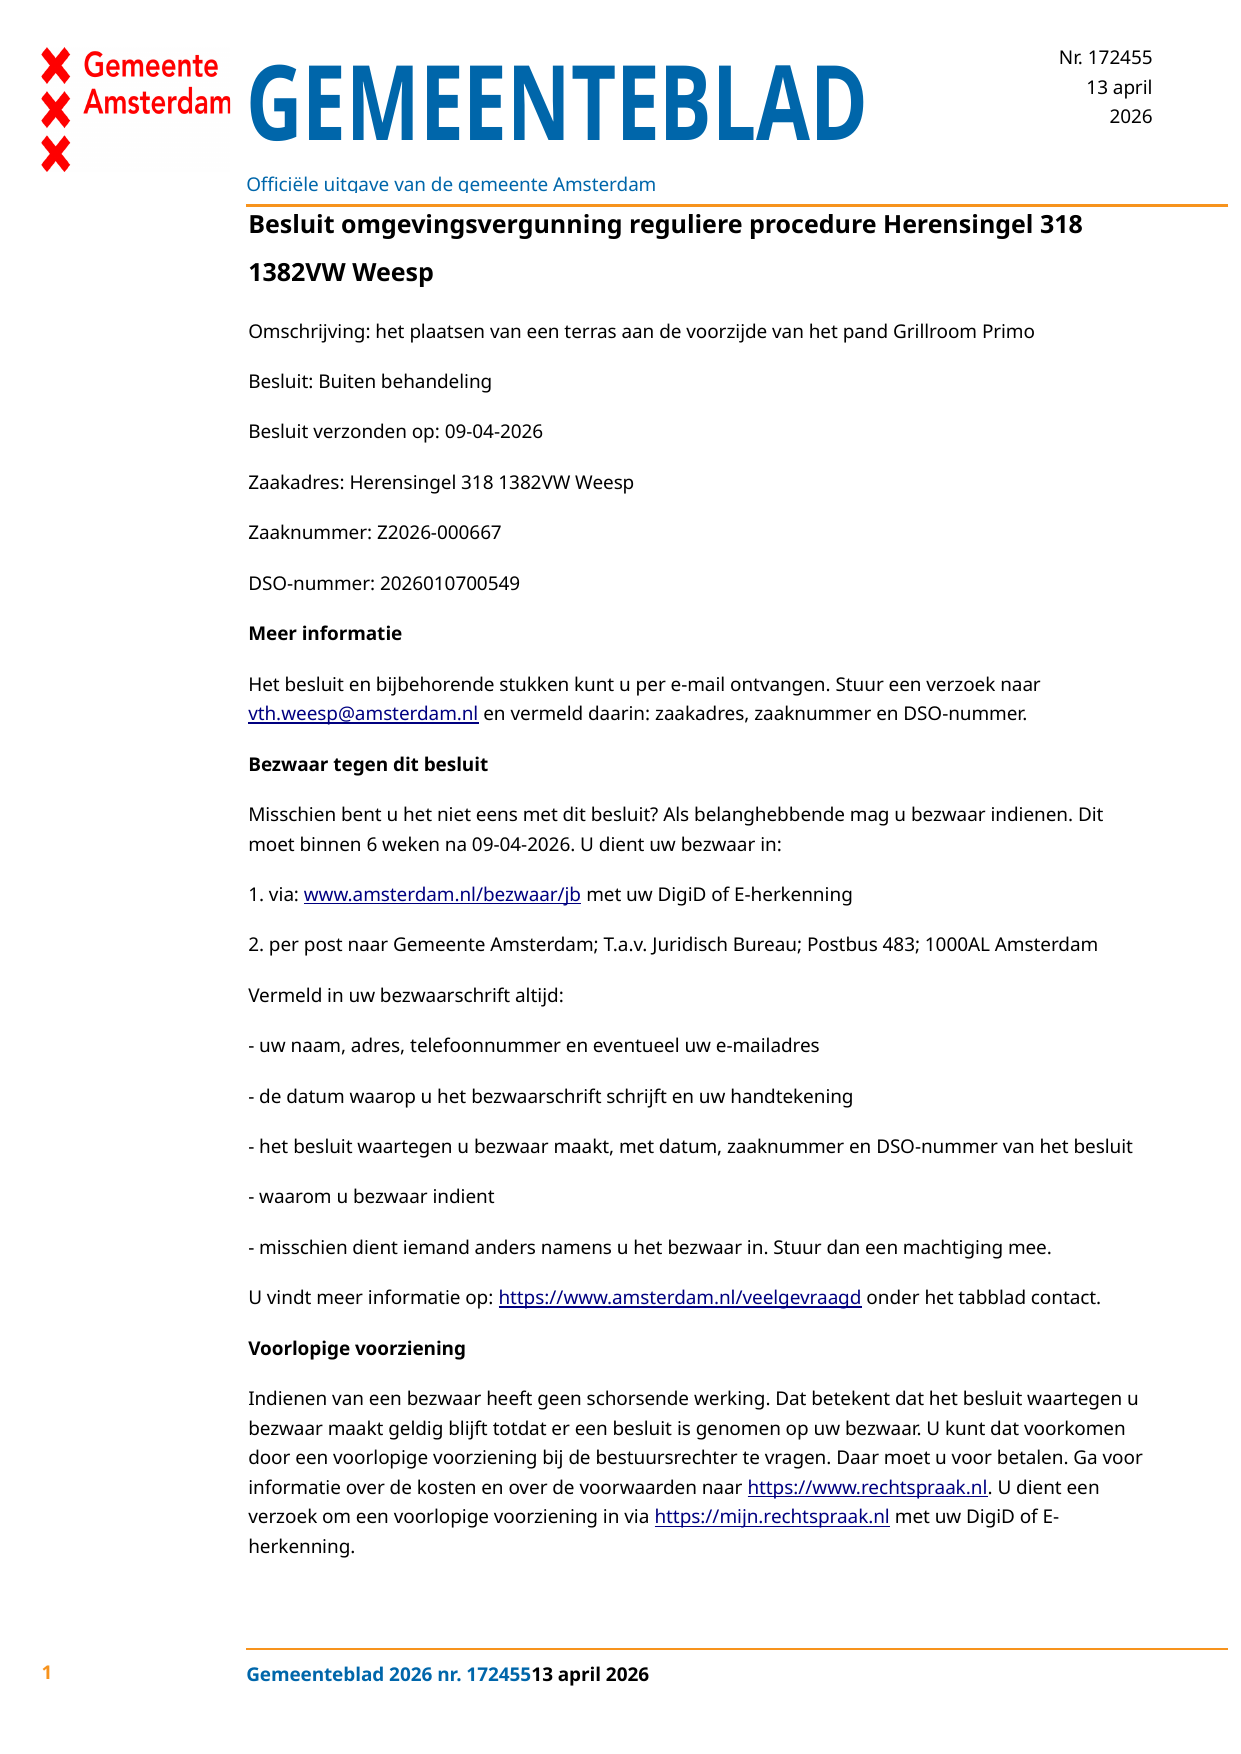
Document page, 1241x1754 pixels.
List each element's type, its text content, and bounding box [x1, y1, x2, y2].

text Besluit omgevingsvergunning reguliere procedure Herensingel 318 1382VW Weesp [248, 207, 1152, 288]
text - misschien dient iemand anders namens u het bezwaar in. Stuur dan een machtiging mee. [248, 1234, 1152, 1260]
text Indienen van een bezwaar heeft geen schorsende werking. Dat betekent dat het besluit waartegen u bezwaar maakt geldig blijft totdat er een besluit is genomen op uw bezwaar. U kunt dat voorkomen door een voorlopige voorziening bij de bestuursrechter te vragen. Daar moet u voor betalen. Ga voor informatie over de kosten en over de voorwaarden naar https://www.rechtspraak.nl. U dient een verzoek om een voorlopige voorziening in via https://mijn.rechtspraak.nl met uw DigiD of E-herkenning. [248, 1385, 1152, 1559]
text - waarom u bezwaar indient [248, 1184, 1152, 1209]
text 1. via: www.amsterdam.nl/bezwaar/jb met uw DigiD of E-herkenning [248, 881, 1152, 907]
text 2. per post naar Gemeente Amsterdam; T.a.v. Juridisch Bureau; Postbus 483; 1000AL Amsterdam [248, 932, 1152, 957]
text Omschrijving: het plaatsen van een terras aan de voorzijde van het pand Grillroom Primo [248, 318, 1152, 344]
text Zaakadres: Herensingel 318 1382VW Weesp [248, 469, 1152, 495]
text - het besluit waartegen u bezwaar maakt, met datum, zaaknummer en DSO-nummer van het besluit [248, 1133, 1152, 1159]
text Voorlopige voorziening [248, 1335, 1152, 1361]
text Meer informatie [248, 620, 1152, 646]
text Misschien bent u het niet eens met dit besluit? Als belanghebbende mag u bezwaar indienen. Dit moet binnen 6 weken na 09-04-2026. U dient uw bezwaar in: [248, 801, 1152, 857]
text Vermeld in uw bezwaarschrift altijd: [248, 982, 1152, 1008]
text Zaaknummer: Z2026-000667 [248, 519, 1152, 545]
text Het besluit en bijbehorende stukken kunt u per e-mail ontvangen. Stuur een verzoek naar vth.weesp@amsterdam.nl en vermeld daarin: zaakadres, zaaknummer en DSO-nummer. [248, 671, 1152, 726]
text Besluit: Buiten behandeling [248, 368, 1152, 394]
text Besluit verzonden op: 09-04-2026 [248, 419, 1152, 444]
text - de datum waarop u het bezwaarschrift schrijft en uw handtekening [248, 1083, 1152, 1109]
text DSO-nummer: 2026010700549 [248, 570, 1152, 596]
text - uw naam, adres, telefoonnummer en eventueel uw e-mailadres [248, 1032, 1152, 1058]
text Bezwaar tegen dit besluit [248, 751, 1152, 777]
text U vindt meer informatie op: https://www.amsterdam.nl/veelgevraagd onder het tabblad contact. [248, 1284, 1152, 1310]
picture [41, 47, 231, 172]
